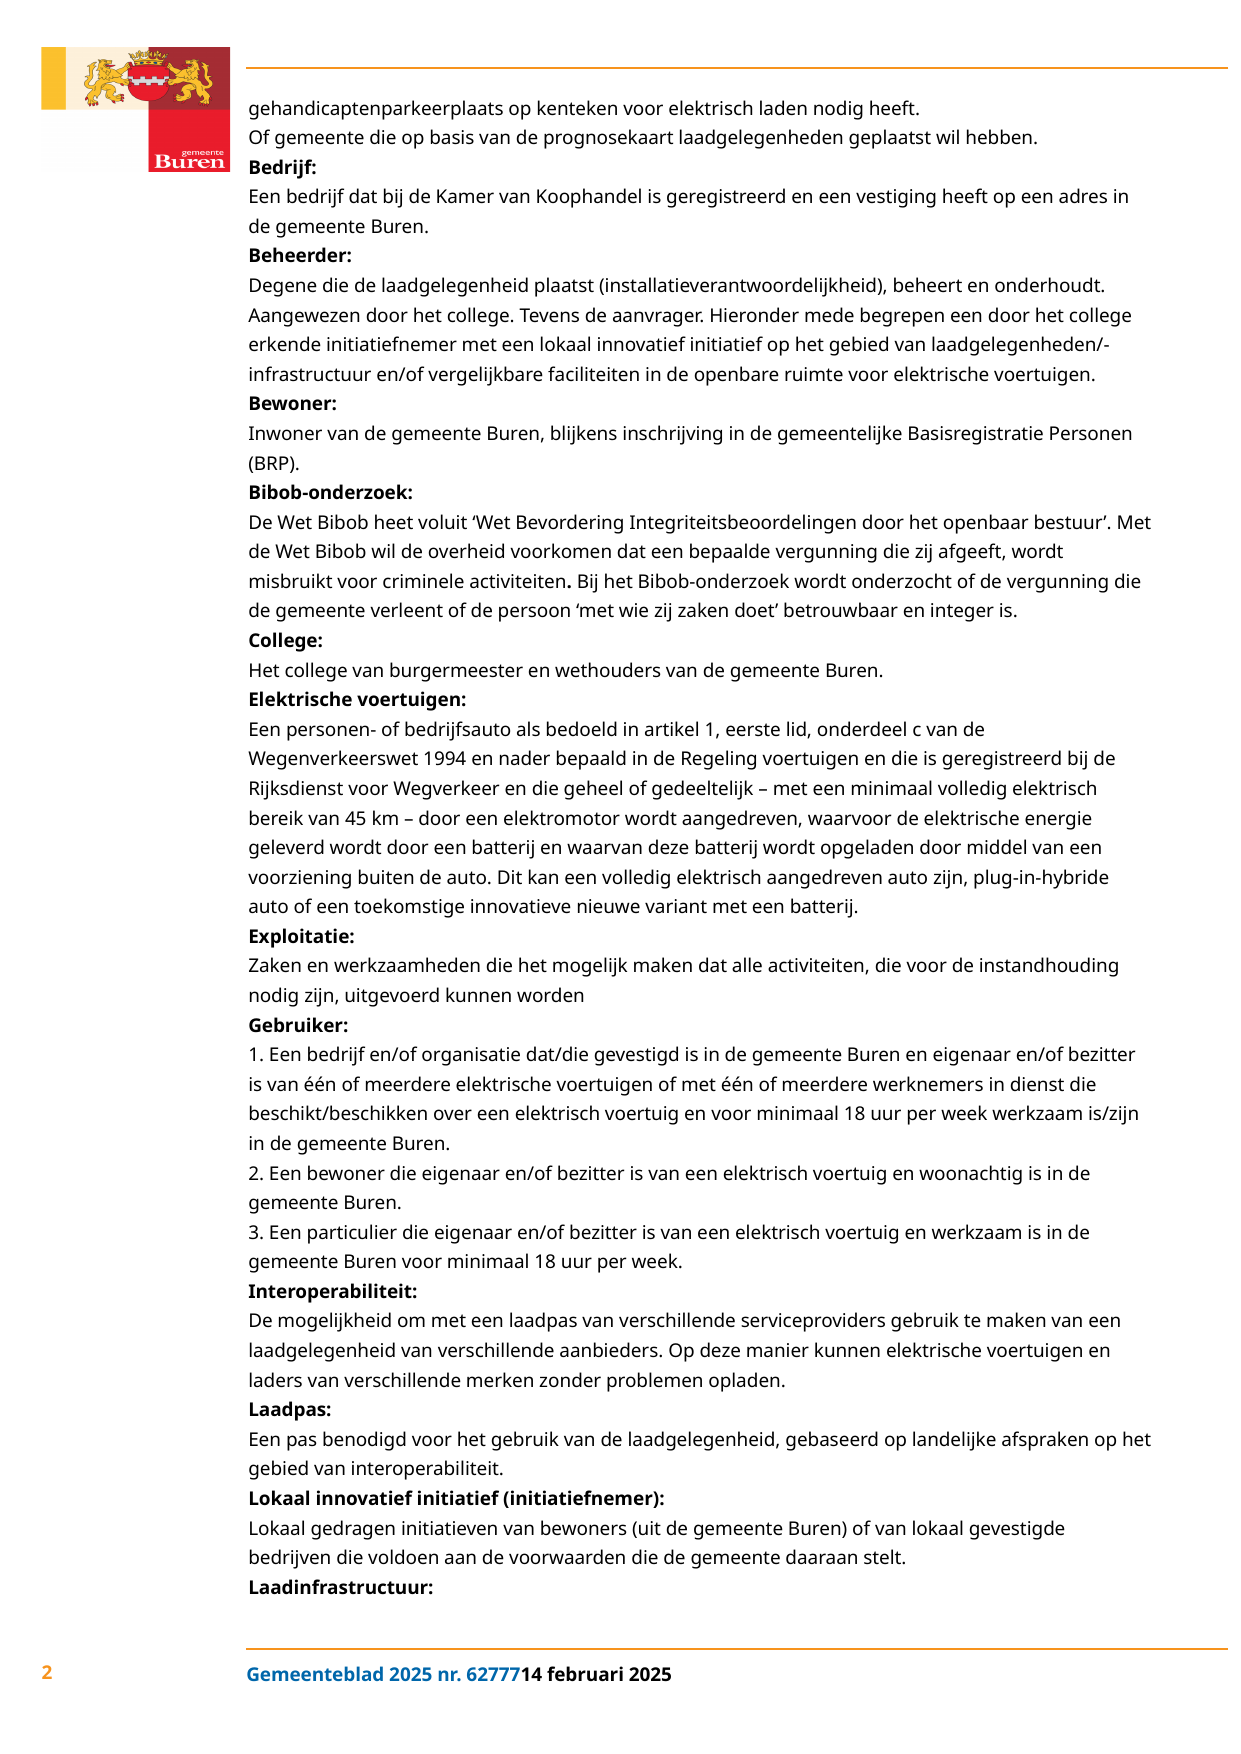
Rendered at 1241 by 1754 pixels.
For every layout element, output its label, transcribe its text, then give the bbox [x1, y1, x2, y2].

text Lokaal innovatief initiatief (initiatiefnemer): [248, 1485, 1152, 1511]
text Een pas benodigd voor het gebruik van de laadgelegenheid, gebaseerd op landelijke afspraken op het gebied van interoperabiliteit. [248, 1426, 1152, 1481]
text Degene die de laadgelegenheid plaatst (installatieverantwoordelijkheid), beheert en onderhoudt. Aangewezen door het college. Tevens de aanvrager. Hieronder mede begrepen een door het college erkende initiatiefnemer met een lokaal innovatief initiatief op het gebied van laadgelegenheden/-infrastructuur en/of vergelijkbare faciliteiten in de openbare ruimte voor elektrische voertuigen. [248, 272, 1152, 387]
text Laadpas: [248, 1396, 1152, 1422]
text Of gemeente die op basis van de prognosekaart laadgelegenheden geplaatst wil hebben. [248, 124, 1152, 150]
text gehandicaptenparkeerplaats op kenteken voor elektrisch laden nodig heeft. [248, 95, 1152, 121]
text Bibob-onderzoek: [248, 479, 1152, 505]
text Een personen- of bedrijfsauto als bedoeld in artikel 1, eerste lid, onderdeel c van de Wegenverkeerswet 1994 en nader bepaald in de Regeling voertuigen en die is geregistreerd bij de Rijksdienst voor Wegverkeer en die geheel of gedeeltelijk – met een minimaal volledig elektrisch bereik van 45 km – door een elektromotor wordt aangedreven, waarvoor de elektrische energie geleverd wordt door een batterij en waarvan deze batterij wordt opgeladen door middel van een voorziening buiten de auto. Dit kan een volledig elektrisch aangedreven auto zijn, plug-in-hybride auto of een toekomstige innovatieve nieuwe variant met een batterij. [248, 716, 1152, 919]
text Het college van burgermeester en wethouders van de gemeente Buren. [248, 657, 1152, 683]
picture [41, 47, 231, 172]
text 3. Een particulier die eigenaar en/of bezitter is van een elektrisch voertuig en werkzaam is in de gemeente Buren voor minimaal 18 uur per week. [248, 1219, 1152, 1274]
text De Wet Bibob heet voluit ‘Wet Bevordering Integriteitsbeoordelingen door het openbaar bestuur’. Met de Wet Bibob wil de overheid voorkomen dat een bepaalde vergunning die zij afgeeft, wordt misbruikt voor criminele activiteiten. Bij het Bibob-onderzoek wordt onderzocht of de vergunning die de gemeente verleent of de persoon ‘met wie zij zaken doet’ betrouwbaar en integer is. [248, 509, 1152, 623]
text Bewoner: [248, 391, 1152, 416]
text Inwoner van de gemeente Buren, blijkens inschrijving in de gemeentelijke Basisregistratie Personen (BRP). [248, 420, 1152, 476]
text Gebruiker: [248, 1012, 1152, 1038]
text Beheerder: [248, 243, 1152, 268]
text Zaken en werkzaamheden die het mogelijk maken dat alle activiteiten, die voor de instandhouding nodig zijn, uitgevoerd kunnen worden [248, 953, 1152, 1008]
text 1. Een bedrijf en/of organisatie dat/die gevestigd is in de gemeente Buren en eigenaar en/of bezitter is van één of meerdere elektrische voertuigen of met één of meerdere werknemers in dienst die beschikt/beschikken over een elektrisch voertuig en voor minimaal 18 uur per week werkzaam is/zijn in de gemeente Buren. [248, 1041, 1152, 1156]
text Elektrische voertuigen: [248, 686, 1152, 712]
text College: [248, 627, 1152, 653]
text Laadinfrastructuur: [248, 1574, 1152, 1600]
text Een bedrijf dat bij de Kamer van Koophandel is geregistreerd en een vestiging heeft op een adres in de gemeente Buren. [248, 183, 1152, 239]
text De mogelijkheid om met een laadpas van verschillende serviceproviders gebruik te maken van een laadgelegenheid van verschillende aanbieders. Op deze manier kunnen elektrische voertuigen en laders van verschillende merken zonder problemen opladen. [248, 1308, 1152, 1393]
text Lokaal gedragen initiatieven van bewoners (uit de gemeente Buren) of van lokaal gevestigde bedrijven die voldoen aan de voorwaarden die de gemeente daaraan stelt. [248, 1515, 1152, 1570]
text Interoperabiliteit: [248, 1278, 1152, 1304]
text Exploitatie: [248, 923, 1152, 949]
text 2. Een bewoner die eigenaar en/of bezitter is van een elektrisch voertuig en woonachtig is in de gemeente Buren. [248, 1160, 1152, 1215]
text Bedrijf: [248, 154, 1152, 180]
